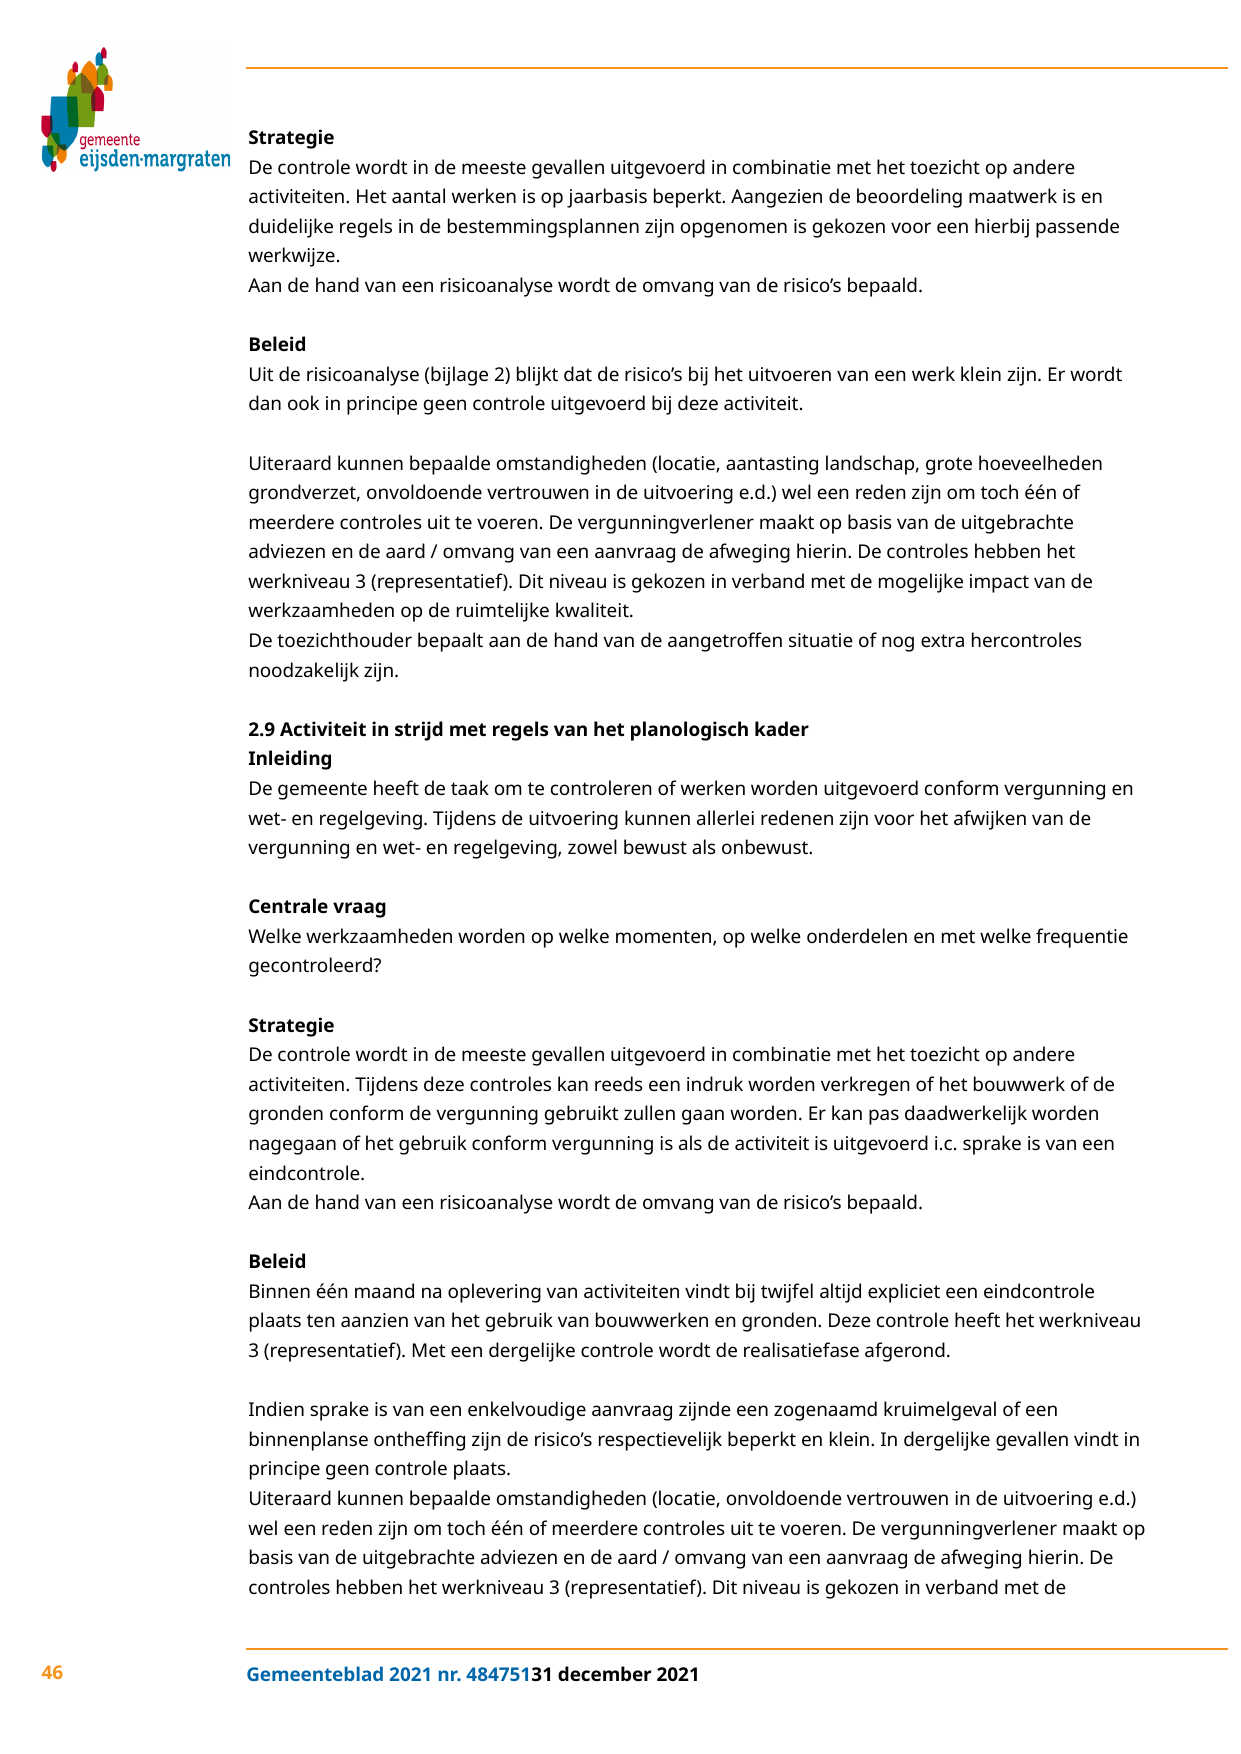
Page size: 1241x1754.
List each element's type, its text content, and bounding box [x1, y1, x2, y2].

text Strategie [248, 1012, 1152, 1038]
text De gemeente heeft de taak om te controleren of werken worden uitgevoerd conform vergunning en wet- en regelgeving. Tijdens de uitvoering kunnen allerlei redenen zijn voor het afwijken van de vergunning en wet- en regelgeving, zowel bewust als onbewust. [248, 775, 1152, 860]
text Indien sprake is van een enkelvoudige aanvraag zijnde een zogenaamd kruimelgeval of een binnenplanse ontheffing zijn de risico’s respectievelijk beperkt en klein. In dergelijke gevallen vindt in principe geen controle plaats. [248, 1396, 1152, 1481]
text De controle wordt in de meeste gevallen uitgevoerd in combinatie met het toezicht op andere activiteiten. Het aantal werken is op jaarbasis beperkt. Aangezien de beoordeling maatwerk is en duidelijke regels in de bestemmingsplannen zijn opgenomen is gekozen voor een hierbij passende werkwijze. [248, 154, 1152, 268]
text Binnen één maand na oplevering van activiteiten vindt bij twijfel altijd expliciet een eindcontrole plaats ten aanzien van het gebruik van bouwwerken en gronden. Deze controle heeft het werkniveau 3 (representatief). Met een dergelijke controle wordt de realisatiefase afgerond. [248, 1278, 1152, 1363]
text Uit de risicoanalyse (bijlage 2) blijkt dat de risico’s bij het uitvoeren van een werk klein zijn. Er wordt dan ook in principe geen controle uitgevoerd bij deze activiteit. [248, 361, 1152, 416]
text De controle wordt in de meeste gevallen uitgevoerd in combinatie met het toezicht op andere activiteiten. Tijdens deze controles kan reeds een indruk worden verkregen of het bouwwerk of de gronden conform de vergunning gebruikt zullen gaan worden. Er kan pas daadwerkelijk worden nagegaan of het gebruik conform vergunning is als de activiteit is uitgevoerd i.c. sprake is van een eindcontrole. [248, 1041, 1152, 1186]
text Aan de hand van een risicoanalyse wordt de omvang van de risico’s bepaald. [248, 1189, 1152, 1215]
text Beleid [248, 1248, 1152, 1274]
text Beleid [248, 331, 1152, 357]
text De toezichthouder bepaalt aan de hand van de aangetroffen situatie of nog extra hercontroles noodzakelijk zijn. [248, 627, 1152, 683]
text Aan de hand van een risicoanalyse wordt de omvang van de risico’s bepaald. [248, 272, 1152, 298]
text Uiteraard kunnen bepaalde omstandigheden (locatie, onvoldoende vertrouwen in de uitvoering e.d.) wel een reden zijn om toch één of meerdere controles uit te voeren. De vergunningverlener maakt op basis van de uitgebrachte adviezen en de aard / omvang van een aanvraag de afweging hierin. De controles hebben het werkniveau 3 (representatief). Dit niveau is gekozen in verband met de [248, 1485, 1152, 1600]
text Welke werkzaamheden worden op welke momenten, op welke onderdelen en met welke frequentie gecontroleerd? [248, 923, 1152, 978]
text Strategie [248, 124, 1152, 150]
text Inleiding [248, 746, 1152, 771]
text Centrale vraag [248, 893, 1152, 919]
text 2.9 Activiteit in strijd met regels van het planologisch kader [248, 716, 1152, 742]
picture [41, 47, 231, 172]
text Uiteraard kunnen bepaalde omstandigheden (locatie, aantasting landschap, grote hoeveelheden grondverzet, onvoldoende vertrouwen in de uitvoering e.d.) wel een reden zijn om toch één of meerdere controles uit te voeren. De vergunningverlener maakt op basis van de uitgebrachte adviezen en de aard / omvang van een aanvraag de afweging hierin. De controles hebben het werkniveau 3 (representatief). Dit niveau is gekozen in verband met de mogelijke impact van de werkzaamheden op de ruimtelijke kwaliteit. [248, 450, 1152, 623]
